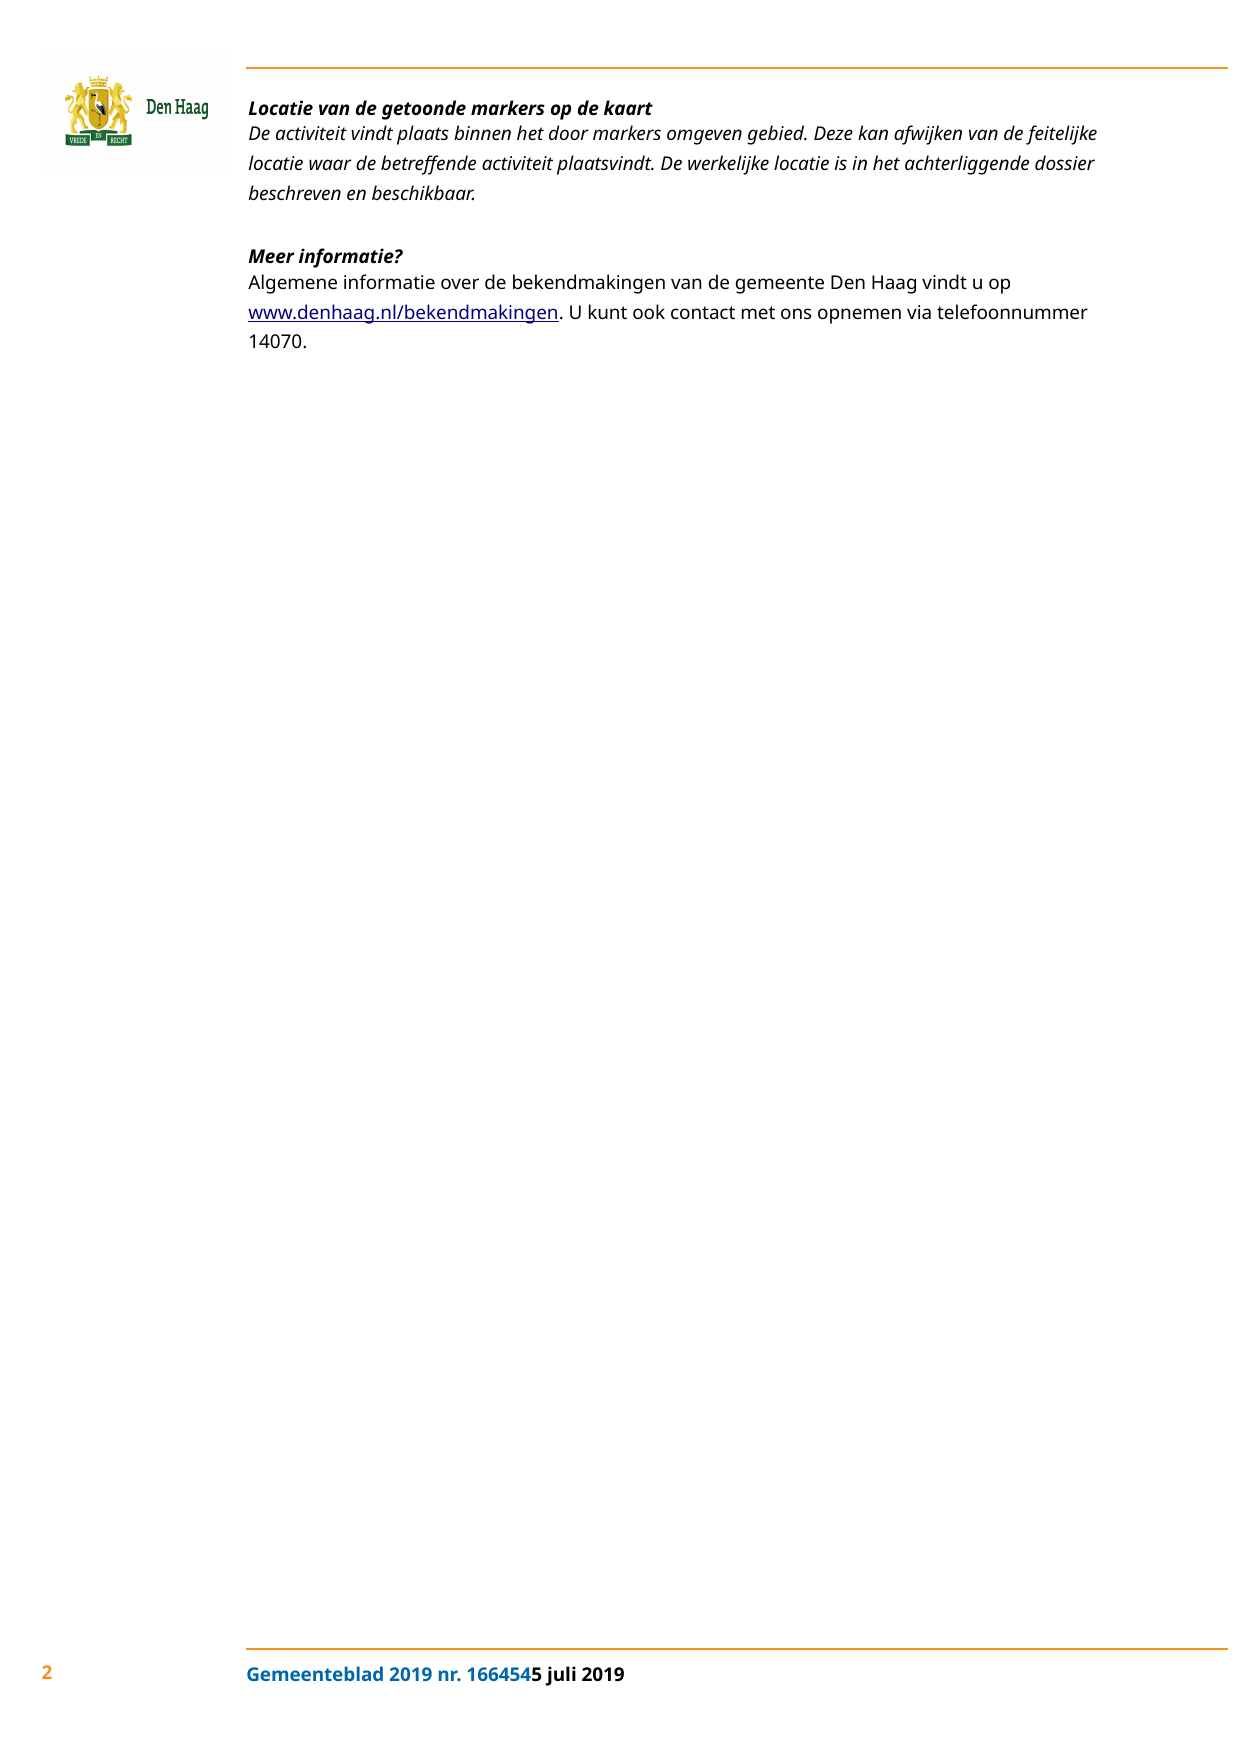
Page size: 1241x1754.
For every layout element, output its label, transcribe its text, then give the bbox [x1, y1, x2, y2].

text Locatie van de getoonde markers op de kaart [248, 95, 1152, 121]
text Meer informatie? [248, 244, 1152, 269]
picture [41, 47, 231, 172]
text Algemene informatie over de bekendmakingen van de gemeente Den Haag vindt u op www.denhaag.nl/bekendmakingen. U kunt ook contact met ons opnemen via telefoonnummer 14070. [248, 269, 1152, 354]
text De activiteit vindt plaats binnen het door markers omgeven gebied. Deze kan afwijken van de feitelijke locatie waar de betreffende activiteit plaatsvindt. De werkelijke locatie is in het achterliggende dossier beschreven en beschikbaar. [248, 121, 1152, 205]
